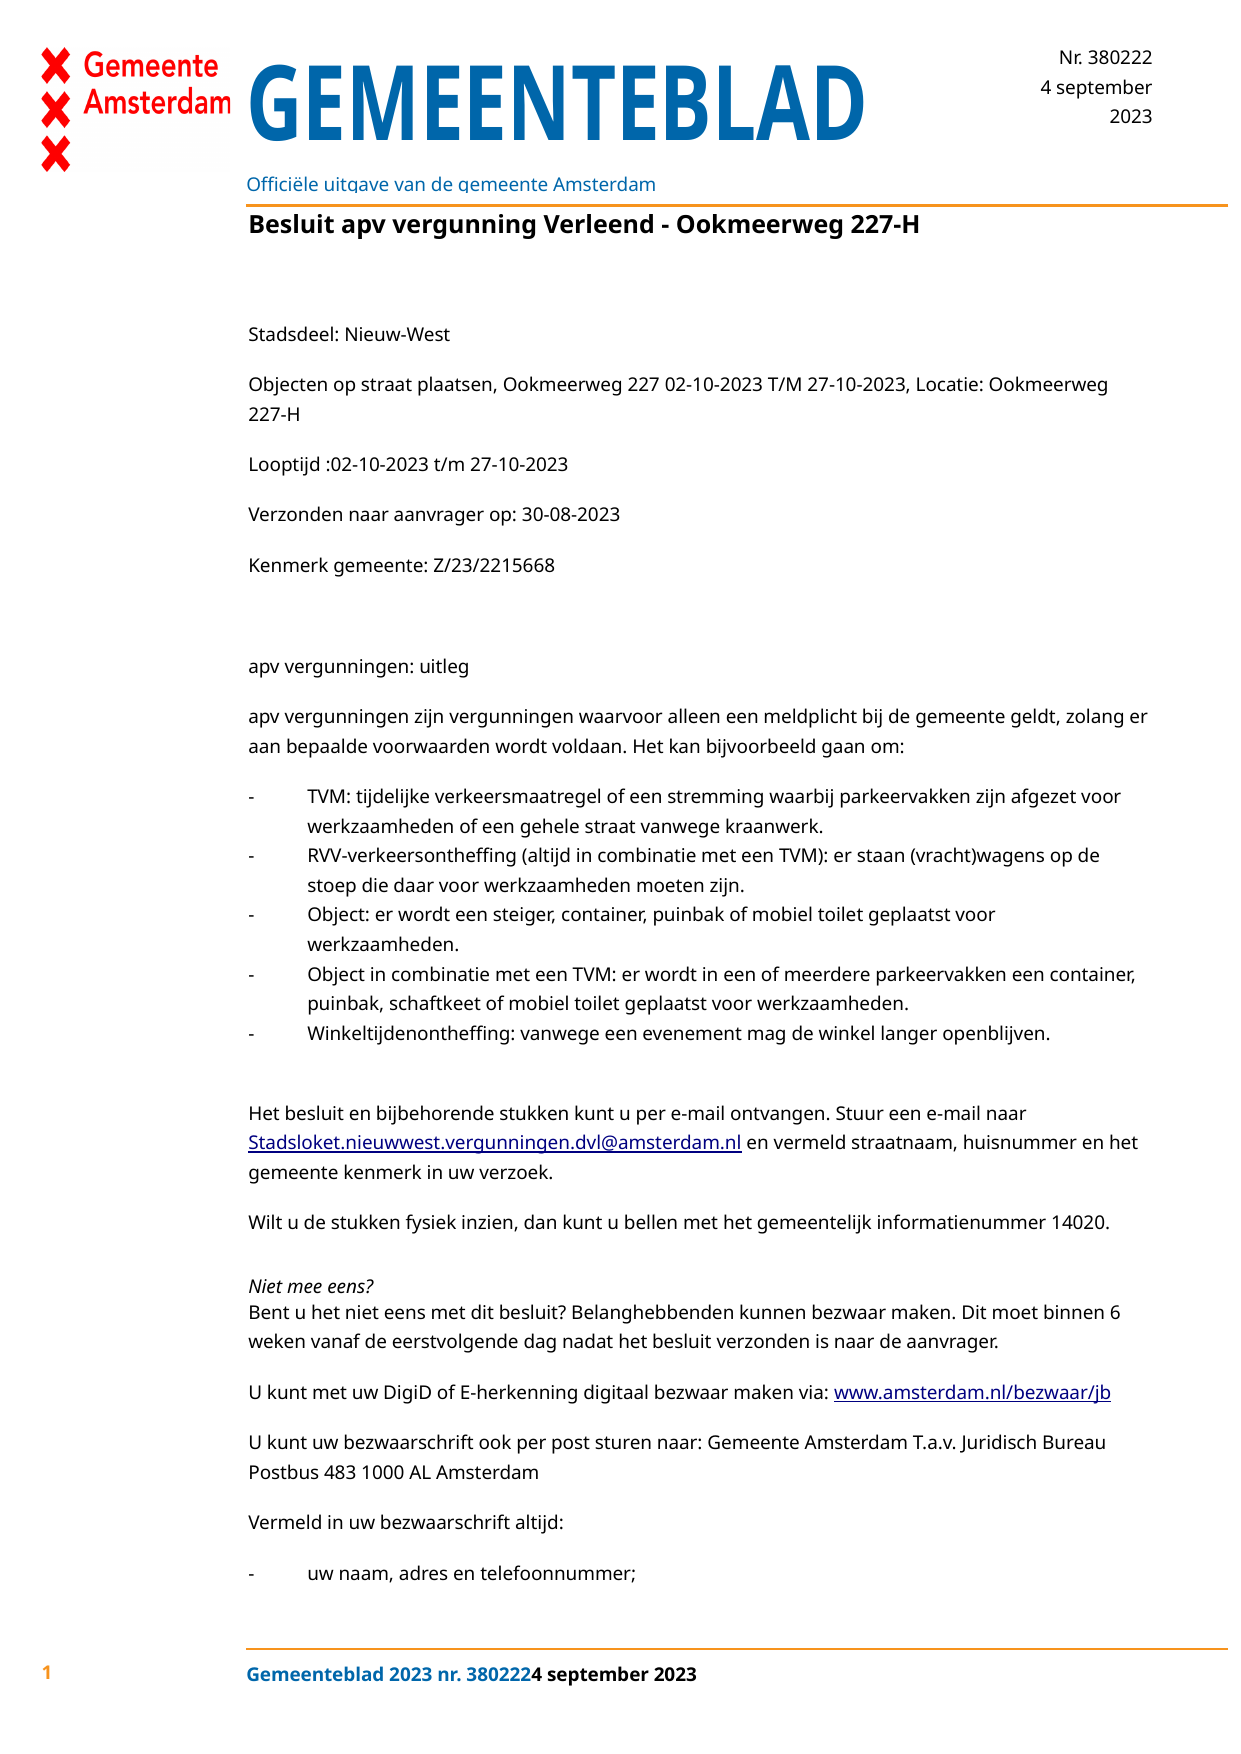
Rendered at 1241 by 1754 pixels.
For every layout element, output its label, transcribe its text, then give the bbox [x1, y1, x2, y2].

text apv vergunningen: uitleg [248, 653, 1152, 678]
list Winkeltijdenontheffing: vanwege een evenement mag de winkel langer openblijven. [248, 1020, 1152, 1046]
text U kunt uw bezwaarschrift ook per post sturen naar: Gemeente Amsterdam T.a.v. Juridisch Bureau Postbus 483 1000 AL Amsterdam [248, 1429, 1152, 1485]
text U kunt met uw DigiD of E-herkenning digitaal bezwaar maken via: www.amsterdam.nl/bezwaar/jb [248, 1379, 1152, 1405]
text Niet mee eens? [248, 1273, 1152, 1299]
text apv vergunningen zijn vergunningen waarvoor alleen een meldplicht bij de gemeente geldt, zolang er aan bepaalde voorwaarden wordt voldaan. Het kan bijvoorbeeld gaan om: [248, 703, 1152, 758]
text Het besluit en bijbehorende stukken kunt u per e-mail ontvangen. Stuur een e-mail naar Stadsloket.nieuwwest.vergunningen.dvl@amsterdam.nl en vermeld straatnaam, huisnummer en het gemeente kenmerk in uw verzoek. [248, 1100, 1152, 1185]
text Kenmerk gemeente: Z/23/2215668 [248, 552, 1152, 578]
list uw naam, adres en telefoonnummer; [248, 1560, 1152, 1586]
text Wilt u de stukken fysiek inzien, dan kunt u bellen met het gemeentelijk informatienummer 14020. [248, 1209, 1152, 1235]
list Object: er wordt een steiger, container, puinbak of mobiel toilet geplaatst voor werkzaamheden. [248, 902, 1152, 957]
list RVV-verkeersontheffing (altijd in combinatie met een TVM): er staan (vracht)wagens op de stoep die daar voor werkzaamheden moeten zijn. [248, 842, 1152, 898]
text Looptijd :02-10-2023 t/m 27-10-2023 [248, 451, 1152, 477]
text Bent u het niet eens met dit besluit? Belanghebbenden kunnen bezwaar maken. Dit moet binnen 6 weken vanaf de eerstvolgende dag nadat het besluit verzonden is naar de aanvrager. [248, 1299, 1152, 1354]
text Stadsdeel: Nieuw-West [248, 321, 1152, 346]
text Verzonden naar aanvrager op: 30-08-2023 [248, 502, 1152, 527]
list TVM: tijdelijke verkeersmaatregel of een stremming waarbij parkeervakken zijn afgezet voor werkzaamheden of een gehele straat vanwege kraanwerk. [248, 783, 1152, 838]
text Vermeld in uw bezwaarschrift altijd: [248, 1509, 1152, 1535]
text Besluit apv vergunning Verleend - Ookmeerweg 227-H [248, 207, 1152, 241]
picture [41, 47, 231, 172]
list Object in combinatie met een TVM: er wordt in een of meerdere parkeervakken een container, puinbak, schaftkeet of mobiel toilet geplaatst voor werkzaamheden. [248, 961, 1152, 1016]
text Objecten op straat plaatsen, Ookmeerweg 227 02-10-2023 T/M 27-10-2023, Locatie: Ookmeerweg 227-H [248, 371, 1152, 426]
